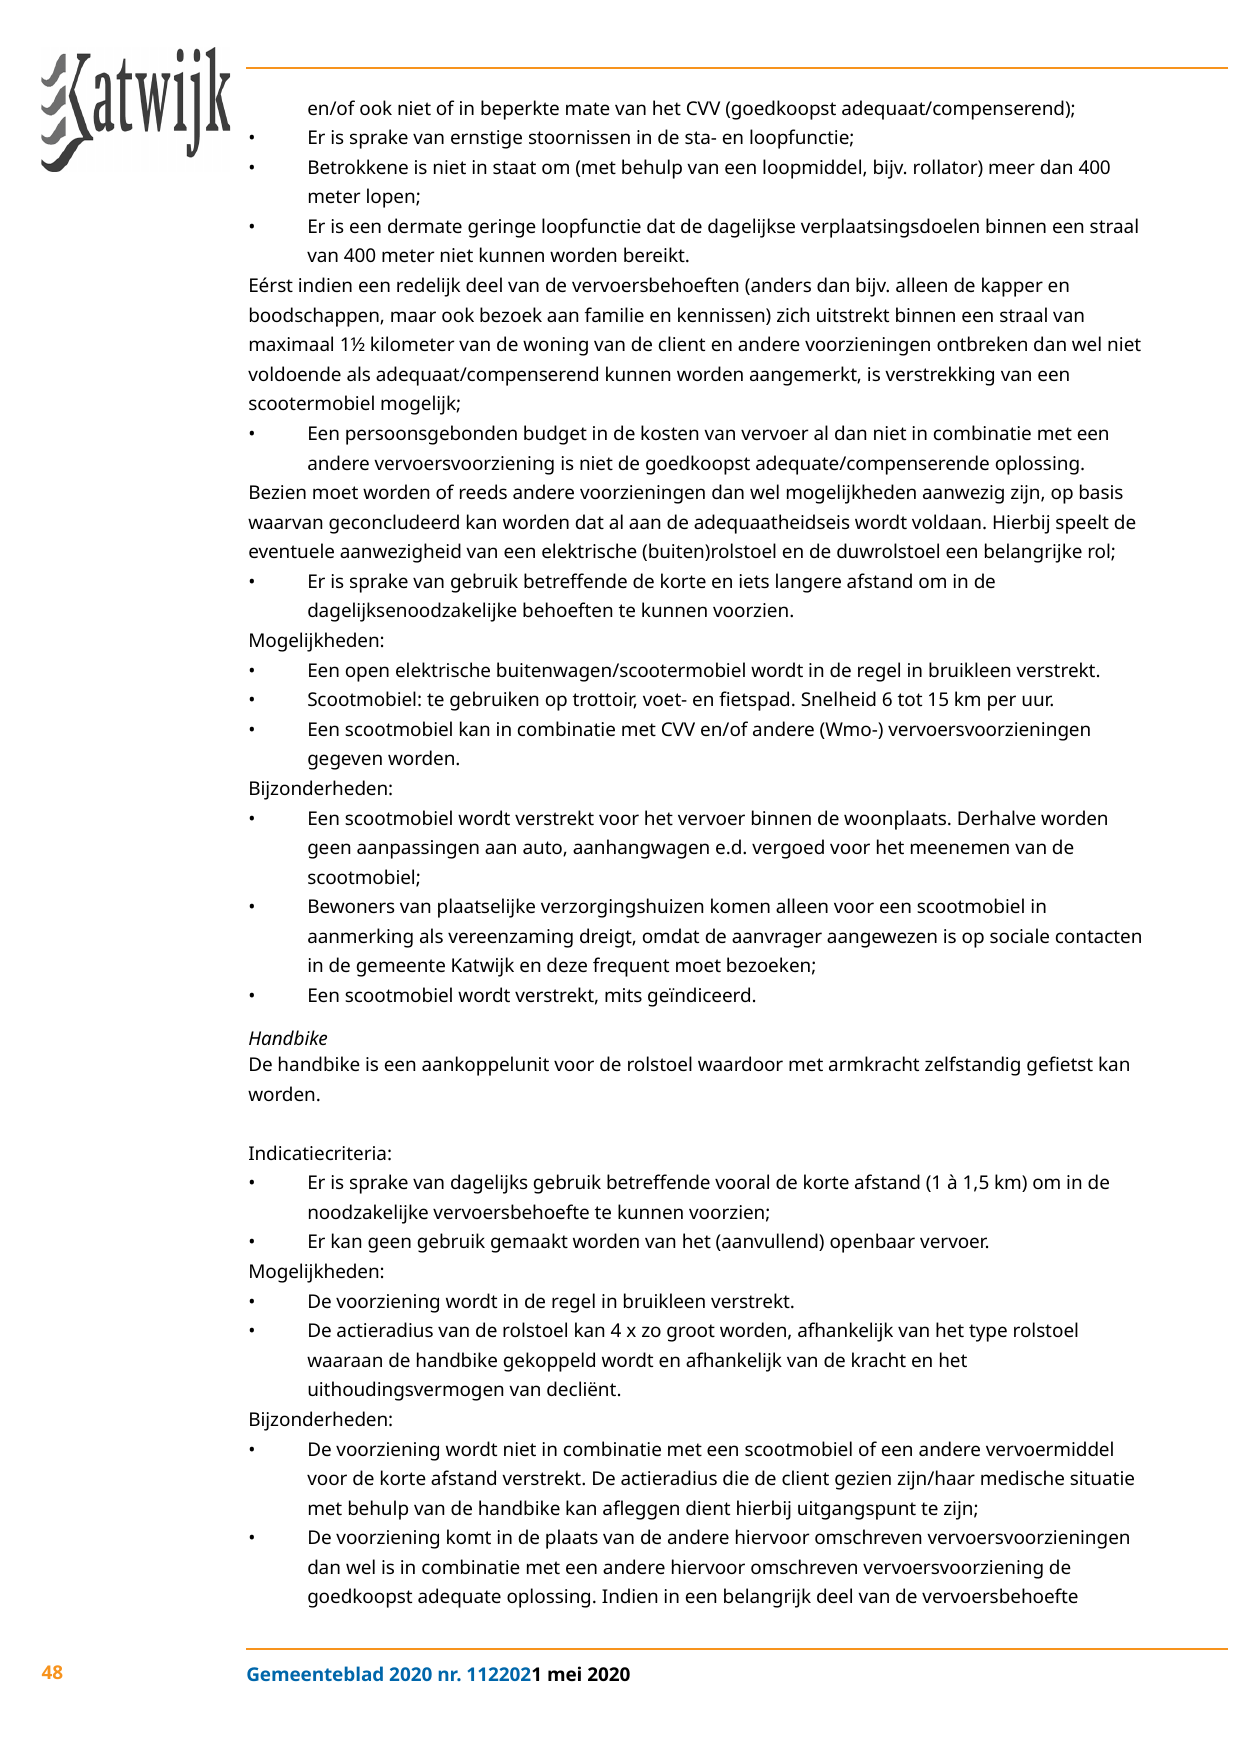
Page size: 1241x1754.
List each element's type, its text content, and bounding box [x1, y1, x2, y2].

list Een scootmobiel wordt verstrekt, mits geïndiceerd. [248, 982, 1152, 1008]
list en/of ook niet of in beperkte mate van het CVV (goedkoopst adequaat/compenserend); [248, 95, 1152, 121]
text Bezien moet worden of reeds andere voorzieningen dan wel mogelijkheden aanwezig zijn, op basis waarvan geconcludeerd kan worden dat al aan de adequaatheidseis wordt voldaan. Hierbij speelt de eventuele aanwezigheid van een elektrische (buiten)rolstoel en de duwrolstoel een belangrijke rol; [248, 479, 1152, 564]
list De voorziening wordt niet in combinatie met een scootmobiel of een andere vervoermiddel voor de korte afstand verstrekt. De actieradius die de client gezien zijn/haar medische situatie met behulp van de handbike kan afleggen dient hierbij uitgangspunt te zijn; [248, 1436, 1152, 1521]
list Een persoonsgebonden budget in de kosten van vervoer al dan niet in combinatie met een andere vervoersvoorziening is niet de goedkoopst adequate/compenserende oplossing. [248, 420, 1152, 476]
text De handbike is een aankoppelunit voor de rolstoel waardoor met armkracht zelfstandig gefietst kan worden. [248, 1051, 1152, 1106]
list Er is sprake van gebruik betreffende de korte en iets langere afstand om in de dagelijksenoodzakelijke behoeften te kunnen voorzien. [248, 568, 1152, 623]
list Een scootmobiel wordt verstrekt voor het vervoer binnen de woonplaats. Derhalve worden geen aanpassingen aan auto, aanhangwagen e.d. vergoed voor het meenemen van de scootmobiel; [248, 805, 1152, 890]
list Bewoners van plaatselijke verzorgingshuizen komen alleen voor een scootmobiel in aanmerking als vereenzaming dreigt, omdat de aanvrager aangewezen is op sociale contacten in de gemeente Katwijk en deze frequent moet bezoeken; [248, 893, 1152, 978]
list Er is een dermate geringe loopfunctie dat de dagelijkse verplaatsingsdoelen binnen een straal van 400 meter niet kunnen worden bereikt. [248, 213, 1152, 268]
picture [41, 47, 231, 172]
list Een open elektrische buitenwagen/scootermobiel wordt in de regel in bruikleen verstrekt. [248, 657, 1152, 683]
list Scootmobiel: te gebruiken op trottoir, voet- en fietspad. Snelheid 6 tot 15 km per uur. [248, 686, 1152, 712]
list Er is sprake van ernstige stoornissen in de sta- en loopfunctie; [248, 124, 1152, 150]
text Bijzonderheden: [248, 775, 1152, 801]
text Mogelijkheden: [248, 1258, 1152, 1284]
text Handbike [248, 1025, 1152, 1051]
text Indicatiecriteria: [248, 1140, 1152, 1166]
list De actieradius van de rolstoel kan 4 x zo groot worden, afhankelijk van het type rolstoel waaraan de handbike gekoppeld wordt en afhankelijk van de kracht en het uithoudingsvermogen van decliënt. [248, 1317, 1152, 1402]
text Bijzonderheden: [248, 1406, 1152, 1432]
list Betrokkene is niet in staat om (met behulp van een loopmiddel, bijv. rollator) meer dan 400 meter lopen; [248, 154, 1152, 209]
list De voorziening wordt in de regel in bruikleen verstrekt. [248, 1288, 1152, 1313]
text Mogelijkheden: [248, 627, 1152, 653]
list Er kan geen gebruik gemaakt worden van het (aanvullend) openbaar vervoer. [248, 1229, 1152, 1254]
list De voorziening komt in de plaats van de andere hiervoor omschreven vervoersvoorzieningen dan wel is in combinatie met een andere hiervoor omschreven vervoersvoorziening de goedkoopst adequate oplossing. Indien in een belangrijk deel van de vervoersbehoefte [248, 1524, 1152, 1609]
list Een scootmobiel kan in combinatie met CVV en/of andere (Wmo-) vervoersvoorzieningen gegeven worden. [248, 716, 1152, 771]
text Eérst indien een redelijk deel van de vervoersbehoeften (anders dan bijv. alleen de kapper en boodschappen, maar ook bezoek aan familie en kennissen) zich uitstrekt binnen een straal van maximaal 1½ kilometer van de woning van de client en andere voorzieningen ontbreken dan wel niet voldoende als adequaat/compenserend kunnen worden aangemerkt, is verstrekking van een scootermobiel mogelijk; [248, 272, 1152, 416]
list Er is sprake van dagelijks gebruik betreffende vooral de korte afstand (1 à 1,5 km) om in de noodzakelijke vervoersbehoefte te kunnen voorzien; [248, 1169, 1152, 1225]
